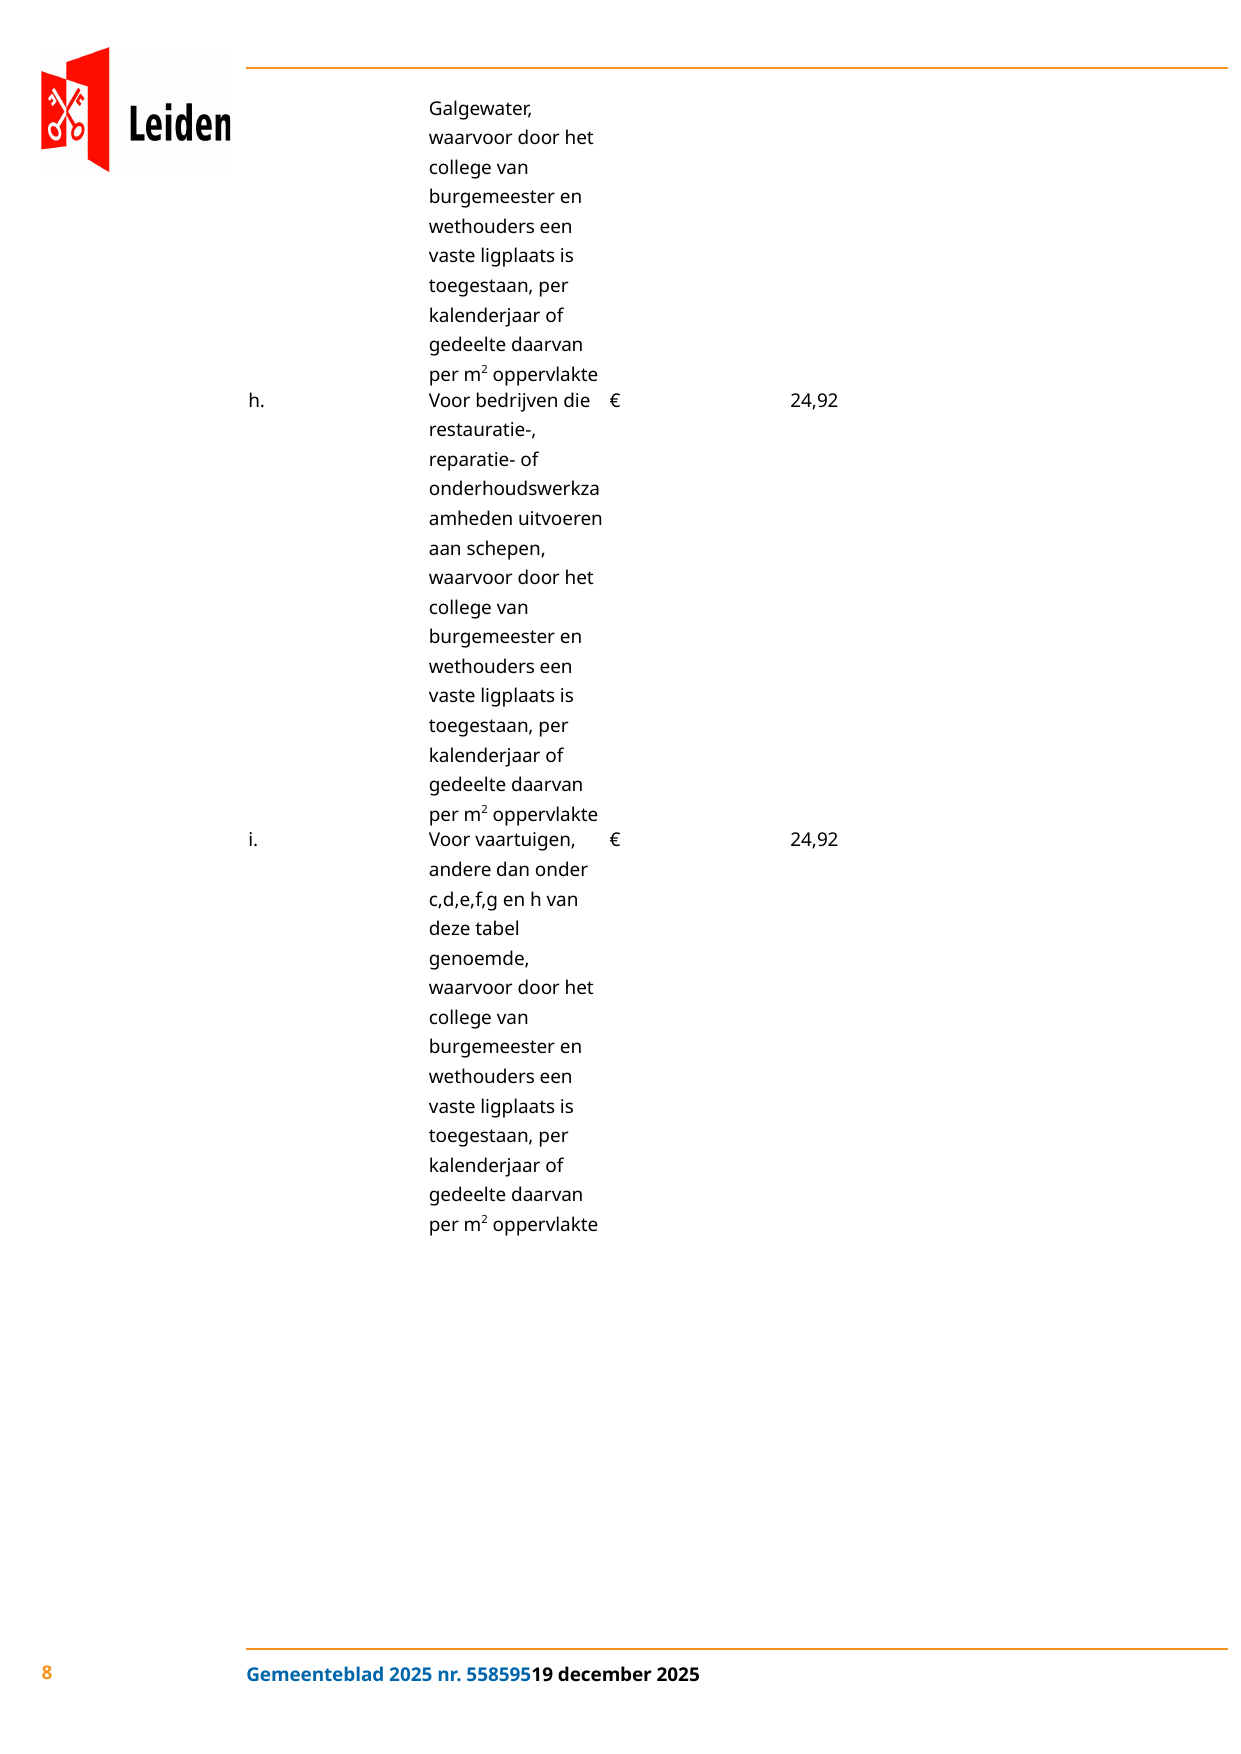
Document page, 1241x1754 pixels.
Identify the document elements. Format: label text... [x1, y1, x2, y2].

table_cell i. [248, 827, 429, 1237]
table_cell 24,92 [790, 827, 971, 1237]
table_cell Voor vaartuigen, andere dan onder c,d,e,f,g en h van deze tabel genoemde, waarvoor door het college van burgemeester en wethouders een vaste ligplaats is toegestaan, per kalenderjaar of gedeelte daarvan per m2 oppervlakte [429, 827, 609, 1237]
picture [41, 47, 231, 172]
table_cell [971, 387, 1152, 827]
table_cell € [609, 827, 790, 1237]
table_cell h. [248, 387, 429, 827]
table_cell [248, 95, 429, 387]
table_cell Voor bedrijven die restauratie-, reparatie- of onderhoudswerkzaamheden uitvoeren aan schepen, waarvoor door het college van burgemeester en wethouders een vaste ligplaats is toegestaan, per kalenderjaar of gedeelte daarvan per m2 oppervlakte [429, 387, 609, 827]
table_cell [971, 95, 1152, 387]
table_cell € [609, 387, 790, 827]
table_cell [609, 95, 790, 387]
table_cell [971, 827, 1152, 1237]
table_cell Galgewater, waarvoor door het college van burgemeester en wethouders een vaste ligplaats is toegestaan, per kalenderjaar of gedeelte daarvan per m2 oppervlakte [429, 95, 609, 387]
table_cell [790, 95, 971, 387]
table_cell 24,92 [790, 387, 971, 827]
